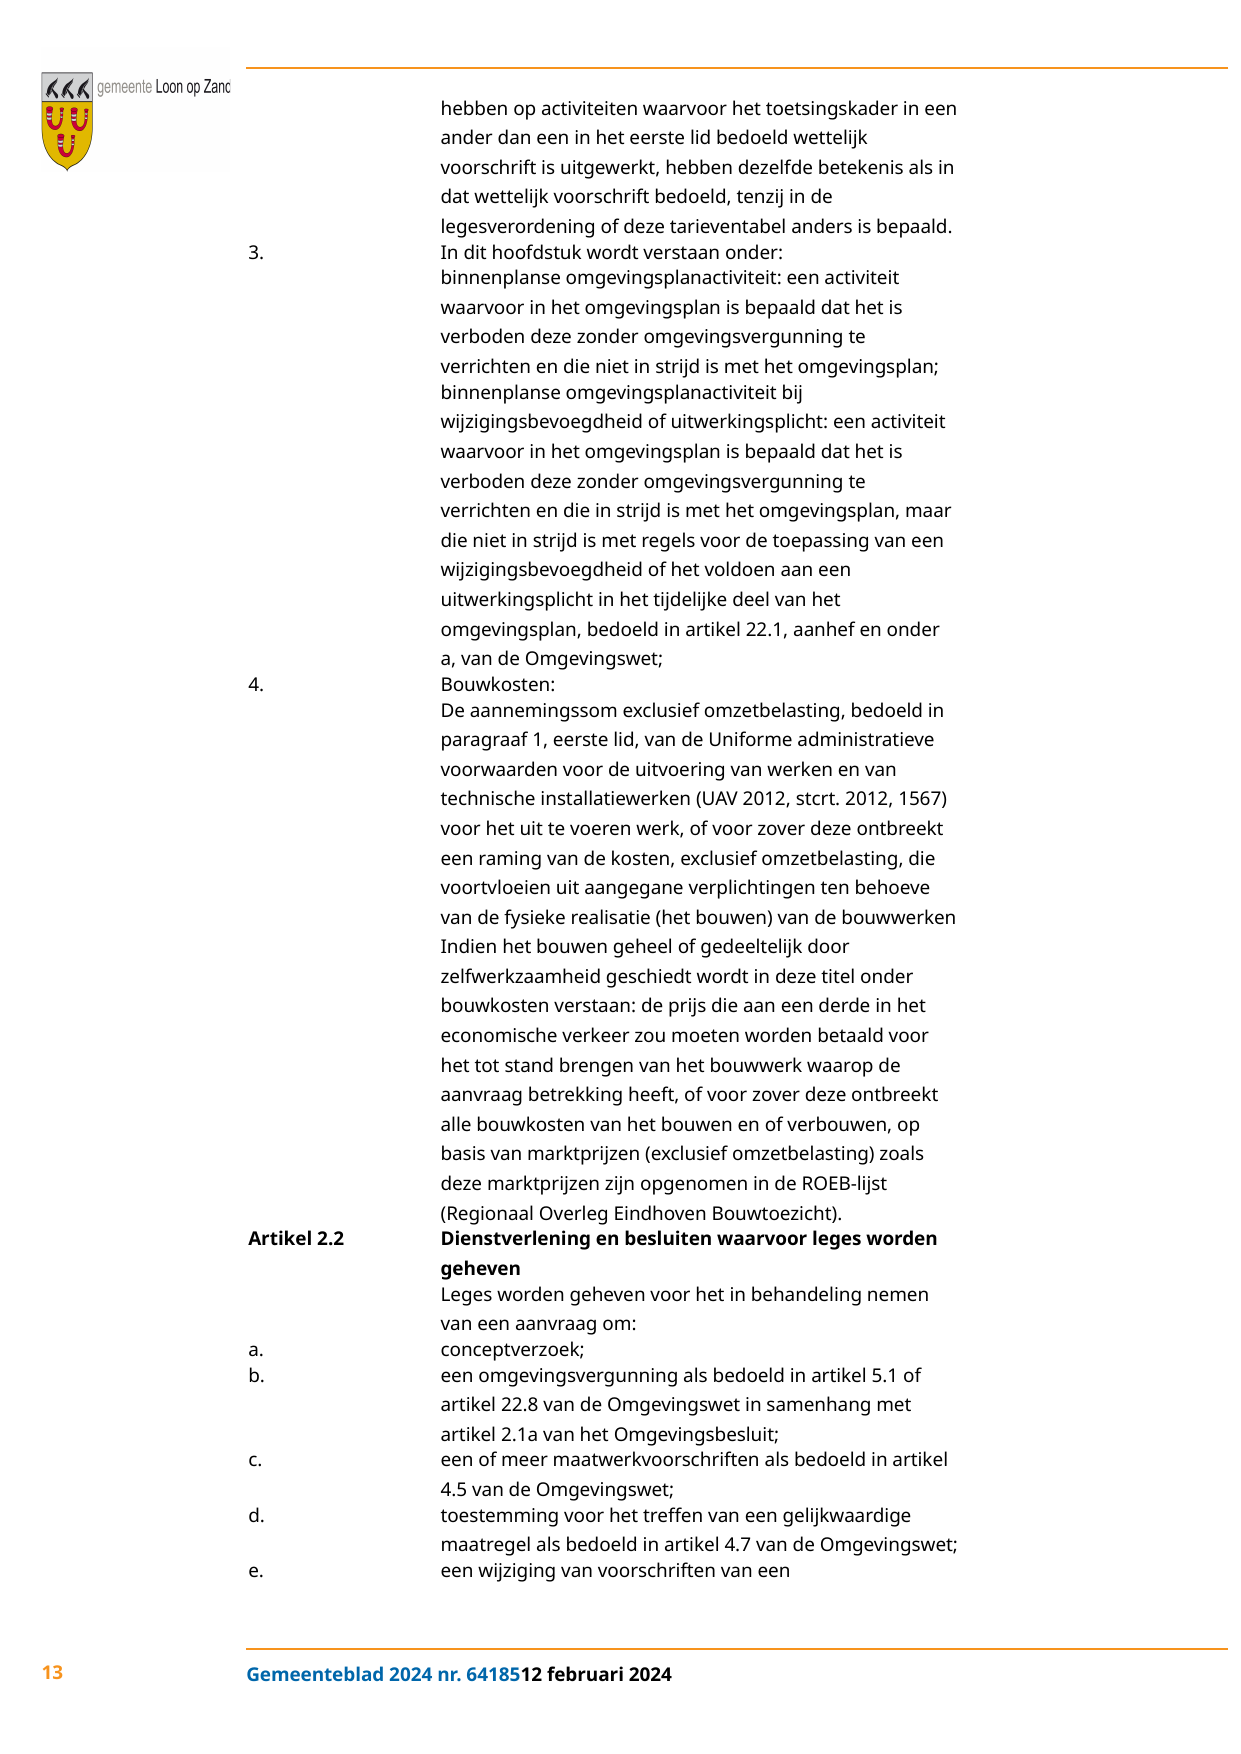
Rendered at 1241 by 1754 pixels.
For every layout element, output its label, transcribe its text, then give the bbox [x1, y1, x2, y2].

table_cell 4. [248, 671, 440, 697]
table_cell d. [248, 1502, 440, 1557]
table_cell [248, 697, 440, 1225]
table_cell Artikel 2.2 [248, 1225, 440, 1281]
picture [41, 47, 231, 172]
table_cell c. [248, 1447, 440, 1502]
table_cell [959, 1281, 1152, 1336]
table_cell [959, 239, 1152, 264]
table_cell [959, 1502, 1152, 1557]
table_cell [959, 1225, 1152, 1281]
table_cell De aannemingssom exclusief omzetbelasting, bedoeld in paragraaf 1, eerste lid, van de Uniforme administratieve voorwaarden voor de uitvoering van werken en van technische installatiewerken (UAV 2012, stcrt. 2012, 1567) voor het uit te voeren werk, of voor zover deze ontbreekt een raming van de kosten, exclusief omzetbelasting, die voortvloeien uit aangegane verplichtingen ten behoeve van de fysieke realisatie (het bouwen) van de bouwwerken Indien het bouwen geheel of gedeeltelijk door zelfwerkzaamheid geschiedt wordt in deze titel onder bouwkosten verstaan: de prijs die aan een derde in het economische verkeer zou moeten worden betaald voor het tot stand brengen van het bouwwerk waarop de aanvraag betrekking heeft, of voor zover deze ontbreekt alle bouwkosten van het bouwen en of verbouwen, op basis van marktprijzen (exclusief omzetbelasting) zoals deze marktprijzen zijn opgenomen in de ROEB-lijst (Regionaal Overleg Eindhoven Bouwtoezicht). [440, 697, 959, 1225]
table_cell Dienstverlening en besluiten waarvoor leges worden geheven [440, 1225, 959, 1281]
table_cell een omgevingsvergunning als bedoeld in artikel 5.1 of artikel 22.8 van de Omgevingswet in samenhang met artikel 2.1a van het Omgevingsbesluit; [440, 1362, 959, 1447]
table_cell toestemming voor het treffen van een gelijkwaardige maatregel als bedoeld in artikel 4.7 van de Omgevingswet; [440, 1502, 959, 1557]
table_cell hebben op activiteiten waarvoor het toetsingskader in een ander dan een in het eerste lid bedoeld wettelijk voorschrift is uitgewerkt, hebben dezelfde betekenis als in dat wettelijk voorschrift bedoeld, tenzij in de legesverordening of deze tarieventabel anders is bepaald. [440, 95, 959, 239]
table_cell 3. [248, 239, 440, 264]
table_cell e. [248, 1557, 440, 1583]
table_cell [959, 1557, 1152, 1583]
table_cell binnenplanse omgevingsplanactiviteit: een activiteit waarvoor in het omgevingsplan is bepaald dat het is verboden deze zonder omgevingsvergunning te verrichten en die niet in strijd is met het omgevingsplan; [440, 265, 959, 379]
table_cell [959, 697, 1152, 1225]
table_cell b. [248, 1362, 440, 1447]
table_cell [959, 671, 1152, 697]
table_cell [959, 265, 1152, 379]
table_cell [959, 95, 1152, 239]
table_cell [248, 1281, 440, 1336]
table_cell [248, 265, 440, 379]
table_cell [248, 95, 440, 239]
table_cell [959, 379, 1152, 671]
table_cell In dit hoofdstuk wordt verstaan onder: [440, 239, 959, 264]
table_cell een of meer maatwerkvoorschriften als bedoeld in artikel 4.5 van de Omgevingswet; [440, 1447, 959, 1502]
table_cell [959, 1447, 1152, 1502]
table_cell [959, 1362, 1152, 1447]
table_cell [248, 379, 440, 671]
table_cell Leges worden geheven voor het in behandeling nemen van een aanvraag om: [440, 1281, 959, 1336]
table_cell a. [248, 1336, 440, 1362]
table_cell [959, 1336, 1152, 1362]
table_cell conceptverzoek; [440, 1336, 959, 1362]
table_cell Bouwkosten: [440, 671, 959, 697]
table_cell een wijziging van voorschriften van een [440, 1557, 959, 1583]
table_cell binnenplanse omgevingsplanactiviteit bij wijzigingsbevoegdheid of uitwerkingsplicht: een activiteit waarvoor in het omgevingsplan is bepaald dat het is verboden deze zonder omgevingsvergunning te verrichten en die in strijd is met het omgevingsplan, maar die niet in strijd is met regels voor de toepassing van een wijzigingsbevoegdheid of het voldoen aan een uitwerkingsplicht in het tijdelijke deel van het omgevingsplan, bedoeld in artikel 22.1, aanhef en onder a, van de Omgevingswet; [440, 379, 959, 671]
